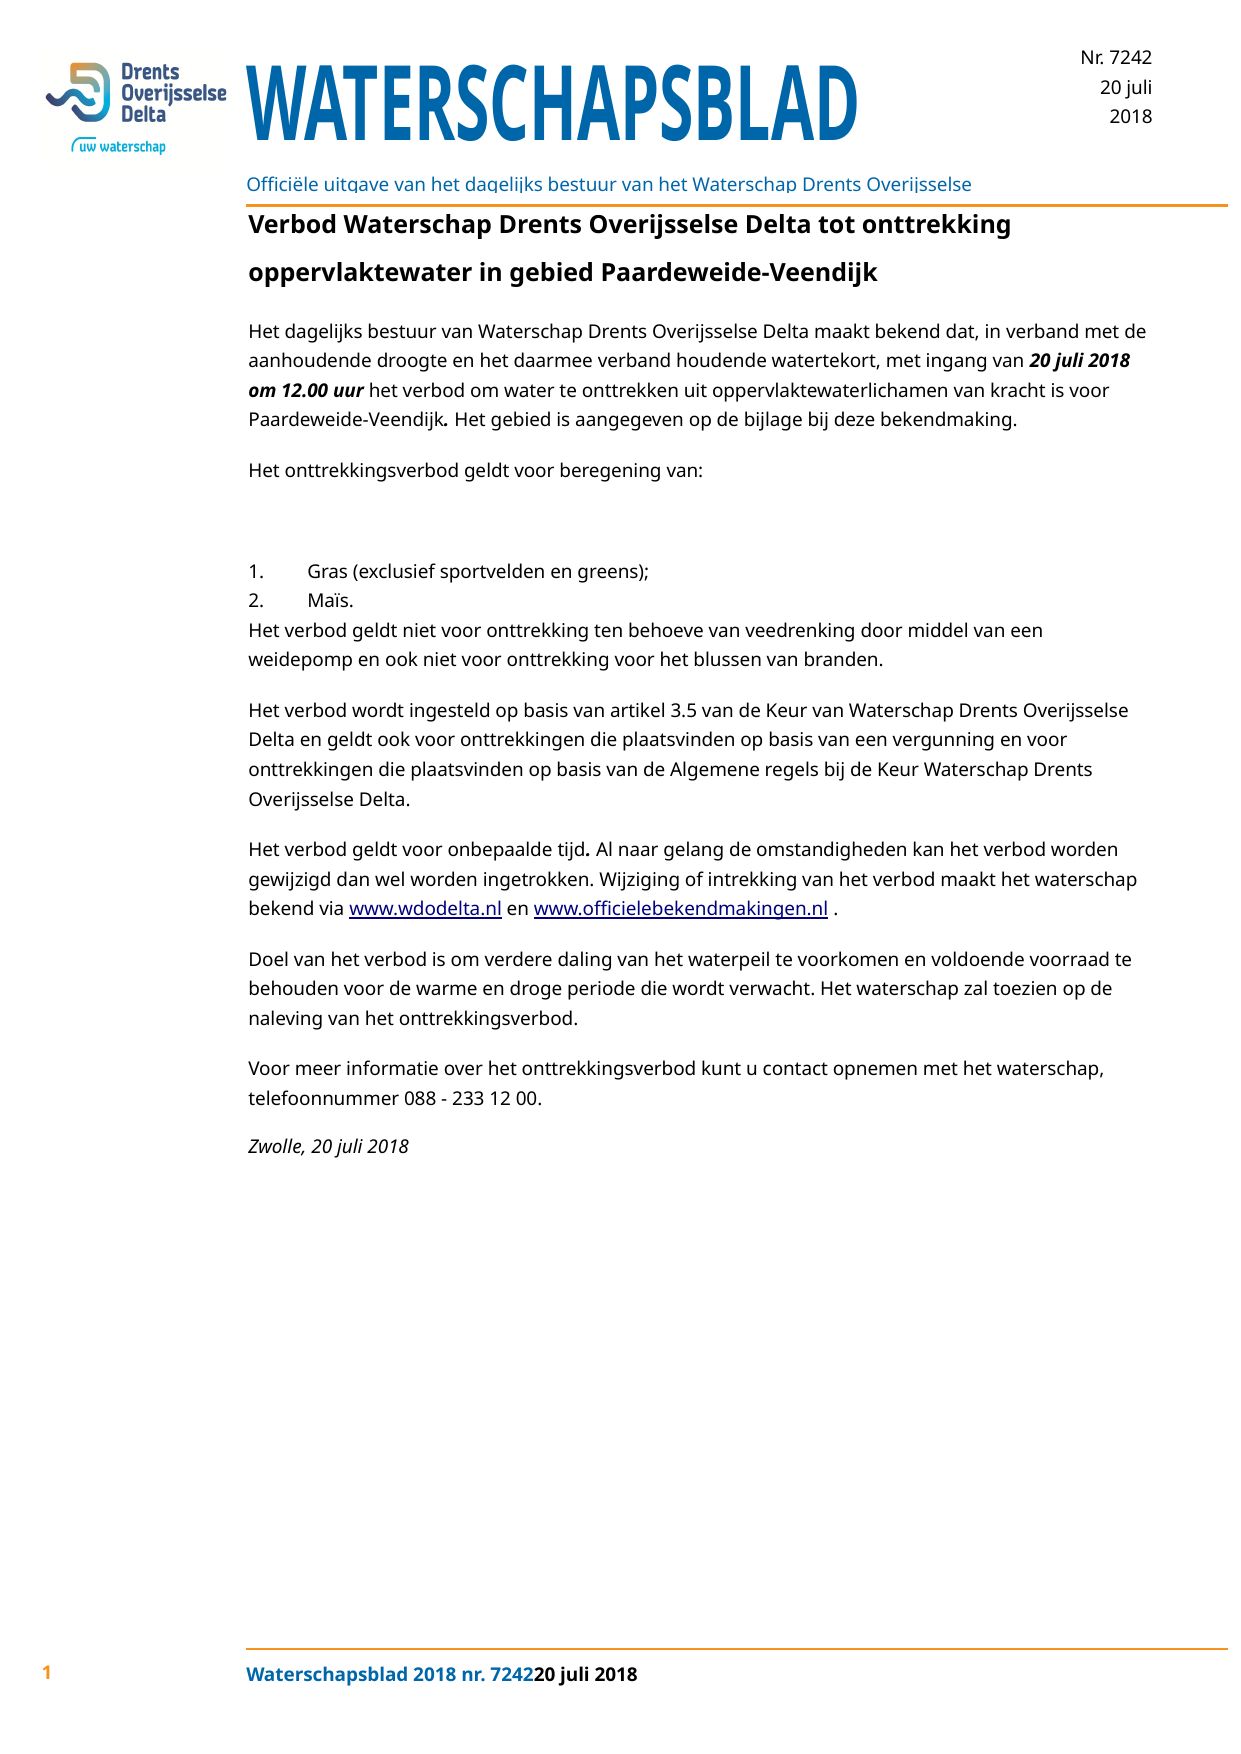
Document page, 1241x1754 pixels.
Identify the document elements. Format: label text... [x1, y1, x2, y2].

text Verbod Waterschap Drents Overijsselse Delta tot onttrekking oppervlaktewater in gebied Paardeweide-Veendijk [248, 207, 1152, 288]
picture [41, 47, 231, 172]
text Doel van het verbod is om verdere daling van het waterpeil te voorkomen en voldoende voorraad te behouden voor de warme en droge periode die wordt verwacht. Het waterschap zal toezien op de naleving van het onttrekkingsverbod. [248, 946, 1152, 1031]
text Het verbod wordt ingesteld op basis van artikel 3.5 van de Keur van Waterschap Drents Overijsselse Delta en geldt ook voor onttrekkingen die plaatsvinden op basis van een vergunning en voor onttrekkingen die plaatsvinden op basis van de Algemene regels bij de Keur Waterschap Drents Overijsselse Delta. [248, 697, 1152, 812]
list Gras (exclusief sportvelden en greens); [248, 558, 1152, 584]
text Het dagelijks bestuur van Waterschap Drents Overijsselse Delta maakt bekend dat, in verband met de aanhoudende droogte en het daarmee verband houdende watertekort, met ingang van 20 juli 2018 om 12.00 uur het verbod om water te onttrekken uit oppervlaktewaterlichamen van kracht is voor Paardeweide-Veendijk. Het gebied is aangegeven op de bijlage bij deze bekendmaking. [248, 318, 1152, 432]
text Het verbod geldt niet voor onttrekking ten behoeve van veedrenking door middel van een weidepomp en ook niet voor onttrekking voor het blussen van branden. [248, 617, 1152, 672]
list Maïs. [248, 587, 1152, 613]
text Voor meer informatie over het onttrekkingsverbod kunt u contact opnemen met het waterschap, telefoonnummer 088 - 233 12 00. [248, 1055, 1152, 1111]
text Het verbod geldt voor onbepaalde tijd. Al naar gelang de omstandigheden kan het verbod worden gewijzigd dan wel worden ingetrokken. Wijziging of intrekking van het verbod maakt het waterschap bekend via www.wdodelta.nl en www.officielebekendmakingen.nl . [248, 836, 1152, 921]
text Zwolle, 20 juli 2018 [248, 1133, 1152, 1158]
text Het onttrekkingsverbod geldt voor beregening van: [248, 457, 1152, 483]
